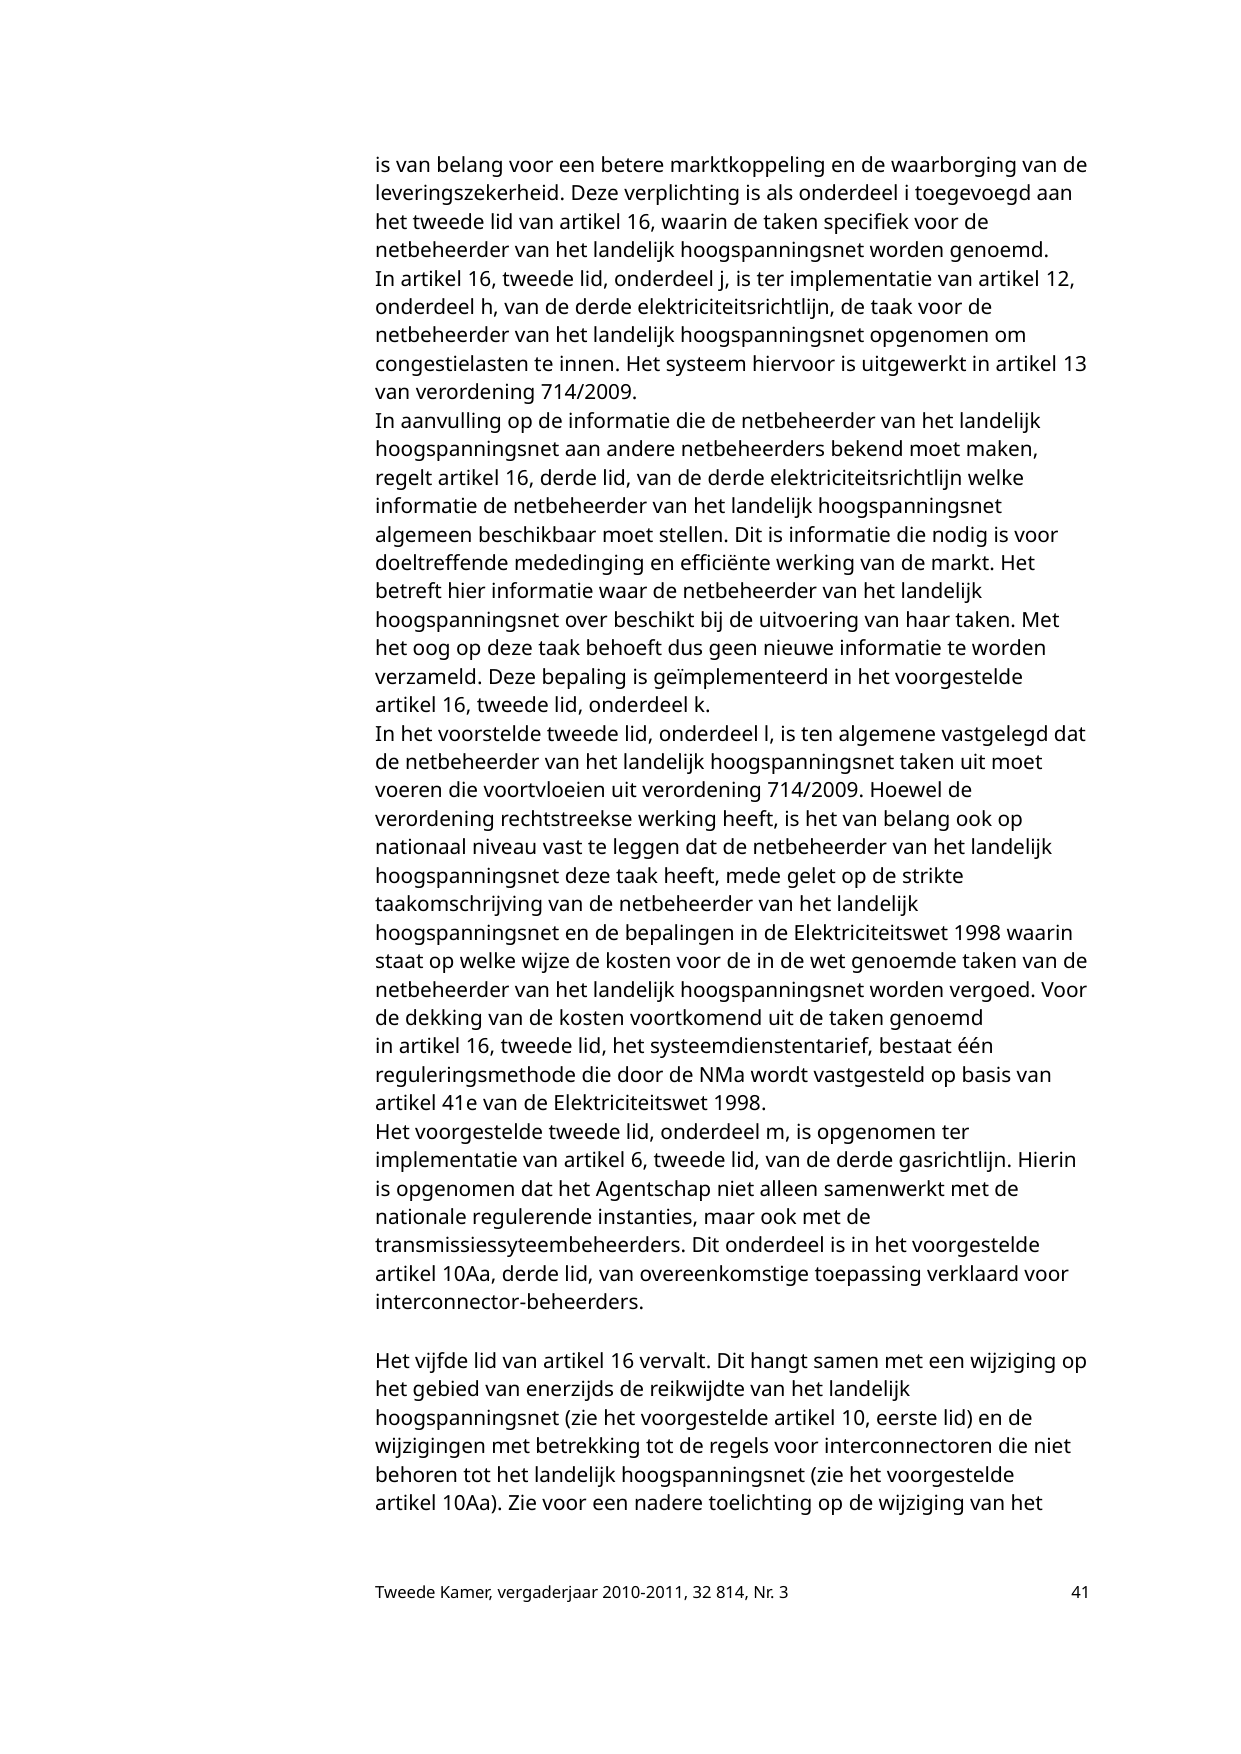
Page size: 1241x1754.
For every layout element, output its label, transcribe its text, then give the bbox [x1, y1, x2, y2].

text is van belang voor een betere marktkoppeling en de waarborging van de leveringszekerheid. Deze verplichting is als onderdeel i toegevoegd aan het tweede lid van artikel 16, waarin de taken specifiek voor de netbeheerder van het landelijk hoogspanningsnet worden genoemd. [375, 150, 1090, 264]
text Het vijfde lid van artikel 16 vervalt. Dit hangt samen met een wijziging op het gebied van enerzijds de reikwijdte van het landelijk hoogspanningsnet (zie het voorgestelde artikel 10, eerste lid) en de wijzigingen met betrekking tot de regels voor interconnectoren die niet behoren tot het landelijk hoogspanningsnet (zie het voorgestelde artikel 10Aa). Zie voor een nadere toelichting op de wijziging van het [375, 1346, 1090, 1517]
text In het voorstelde tweede lid, onderdeel l, is ten algemene vastgelegd dat de netbeheerder van het landelijk hoogspanningsnet taken uit moet voeren die voortvloeien uit verordening 714/2009. Hoewel de verordening rechtstreekse werking heeft, is het van belang ook op nationaal niveau vast te leggen dat de netbeheerder van het landelijk hoogspanningsnet deze taak heeft, mede gelet op de strikte taakomschrijving van de netbeheerder van het landelijk hoogspanningsnet en de bepalingen in de Elektriciteitswet 1998 waarin staat op welke wijze de kosten voor de in de wet genoemde taken van de netbeheerder van het landelijk hoogspanningsnet worden vergoed. Voor de dekking van de kosten voortkomend uit de taken genoemd in artikel 16, tweede lid, het systeemdienstentarief, bestaat één reguleringsmethode die door de NMa wordt vastgesteld op basis van artikel 41e van de Elektriciteitswet 1998. [375, 719, 1090, 1117]
text In aanvulling op de informatie die de netbeheerder van het landelijk hoogspanningsnet aan andere netbeheerders bekend moet maken, regelt artikel 16, derde lid, van de derde elektriciteitsrichtlijn welke informatie de netbeheerder van het landelijk hoogspanningsnet algemeen beschikbaar moet stellen. Dit is informatie die nodig is voor doeltreffende mededinging en efficiënte werking van de markt. Het betreft hier informatie waar de netbeheerder van het landelijk hoogspanningsnet over beschikt bij de uitvoering van haar taken. Met het oog op deze taak behoeft dus geen nieuwe informatie te worden verzameld. Deze bepaling is geïmplementeerd in het voorgestelde artikel 16, tweede lid, onderdeel k. [375, 406, 1090, 719]
text Het voorgestelde tweede lid, onderdeel m, is opgenomen ter implementatie van artikel 6, tweede lid, van de derde gasrichtlijn. Hierin is opgenomen dat het Agentschap niet alleen samenwerkt met de nationale regulerende instanties, maar ook met de transmissiessyteembeheerders. Dit onderdeel is in het voorgestelde artikel 10Aa, derde lid, van overeenkomstige toepassing verklaard voor interconnector-beheerders. [375, 1117, 1090, 1316]
text In artikel 16, tweede lid, onderdeel j, is ter implementatie van artikel 12, onderdeel h, van de derde elektriciteitsrichtlijn, de taak voor de netbeheerder van het landelijk hoogspanningsnet opgenomen om congestielasten te innen. Het systeem hiervoor is uitgewerkt in artikel 13 van verordening 714/2009. [375, 264, 1090, 406]
